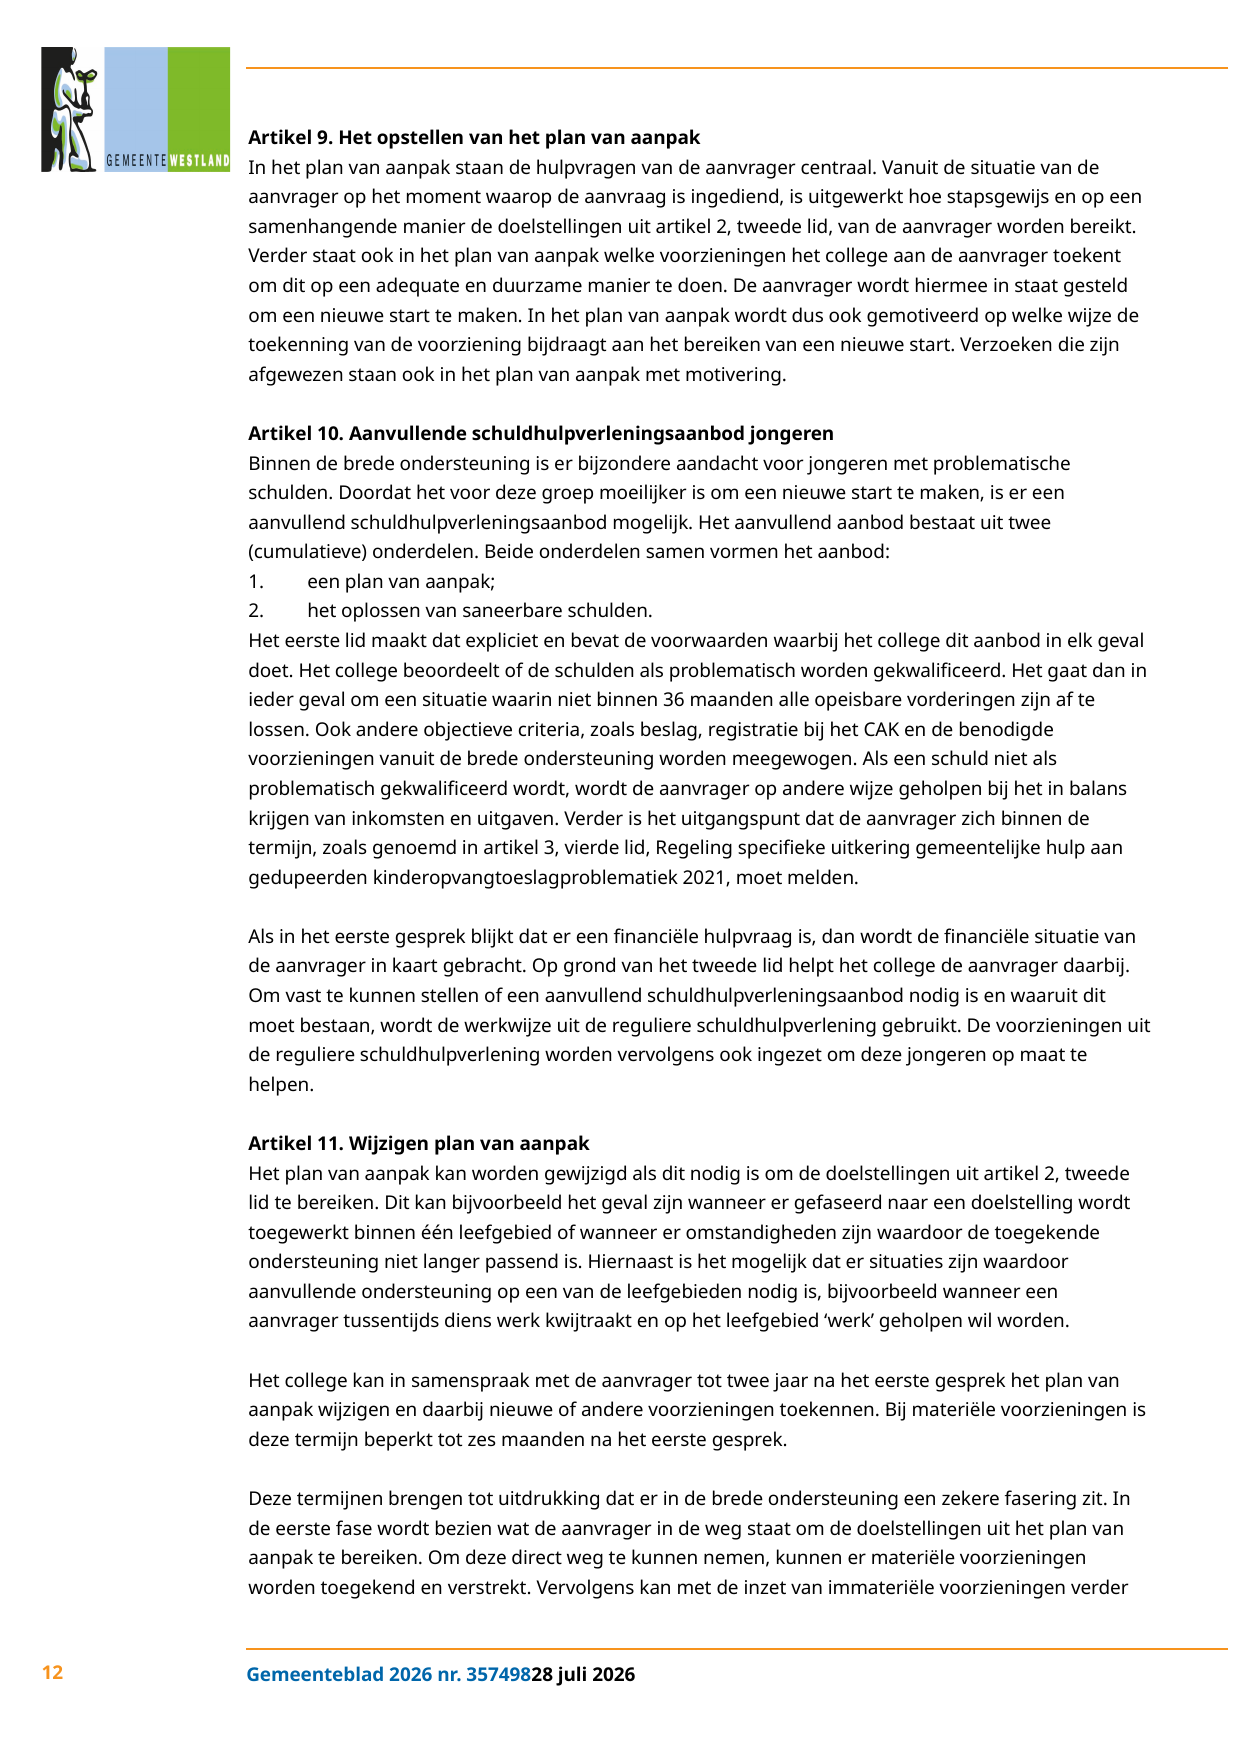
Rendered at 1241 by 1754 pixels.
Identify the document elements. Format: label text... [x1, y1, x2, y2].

picture [41, 47, 231, 172]
list het oplossen van saneerbare schulden. [248, 598, 1152, 623]
text In het plan van aanpak staan de hulpvragen van de aanvrager centraal. Vanuit de situatie van de aanvrager op het moment waarop de aanvraag is ingediend, is uitgewerkt hoe stapsgewijs en op een samenhangende manier de doelstellingen uit artikel 2, tweede lid, van de aanvrager worden bereikt. Verder staat ook in het plan van aanpak welke voorzieningen het college aan de aanvrager toekent om dit op een adequate en duurzame manier te doen. De aanvrager wordt hiermee in staat gesteld om een nieuwe start te maken. In het plan van aanpak wordt dus ook gemotiveerd op welke wijze de toekenning van de voorziening bijdraagt aan het bereiken van een nieuwe start. Verzoeken die zijn afgewezen staan ook in het plan van aanpak met motivering. [248, 154, 1152, 387]
text Deze termijnen brengen tot uitdrukking dat er in de brede ondersteuning een zekere fasering zit. In de eerste fase wordt bezien wat de aanvrager in de weg staat om de doelstellingen uit het plan van aanpak te bereiken. Om deze direct weg te kunnen nemen, kunnen er materiële voorzieningen worden toegekend en verstrekt. Vervolgens kan met de inzet van immateriële voorzieningen verder [248, 1485, 1152, 1600]
text Artikel 10. Aanvullende schuldhulpverleningsaanbod jongeren [248, 420, 1152, 446]
text Binnen de brede ondersteuning is er bijzondere aandacht voor jongeren met problematische schulden. Doordat het voor deze groep moeilijker is om een nieuwe start te maken, is er een aanvullend schuldhulpverleningsaanbod mogelijk. Het aanvullend aanbod bestaat uit twee (cumulatieve) onderdelen. Beide onderdelen samen vormen het aanbod: [248, 450, 1152, 564]
text Het plan van aanpak kan worden gewijzigd als dit nodig is om de doelstellingen uit artikel 2, tweede lid te bereiken. Dit kan bijvoorbeeld het geval zijn wanneer er gefaseerd naar een doelstelling wordt toegewerkt binnen één leefgebied of wanneer er omstandigheden zijn waardoor de toegekende ondersteuning niet langer passend is. Hiernaast is het mogelijk dat er situaties zijn waardoor aanvullende ondersteuning op een van de leefgebieden nodig is, bijvoorbeeld wanneer een aanvrager tussentijds diens werk kwijtraakt en op het leefgebied ‘werk’ geholpen wil worden. [248, 1160, 1152, 1333]
list een plan van aanpak; [248, 568, 1152, 594]
text Als in het eerste gesprek blijkt dat er een financiële hulpvraag is, dan wordt de financiële situatie van de aanvrager in kaart gebracht. Op grond van het tweede lid helpt het college de aanvrager daarbij. Om vast te kunnen stellen of een aanvullend schuldhulpverleningsaanbod nodig is en waaruit dit moet bestaan, wordt de werkwijze uit de reguliere schuldhulpverlening gebruikt. De voorzieningen uit de reguliere schuldhulpverlening worden vervolgens ook ingezet om deze jongeren op maat te helpen. [248, 923, 1152, 1097]
text Artikel 9. Het opstellen van het plan van aanpak [248, 124, 1152, 150]
text Artikel 11. Wijzigen plan van aanpak [248, 1130, 1152, 1156]
text Het college kan in samenspraak met de aanvrager tot twee jaar na het eerste gesprek het plan van aanpak wijzigen en daarbij nieuwe of andere voorzieningen toekennen. Bij materiële voorzieningen is deze termijn beperkt tot zes maanden na het eerste gesprek. [248, 1367, 1152, 1452]
text Het eerste lid maakt dat expliciet en bevat de voorwaarden waarbij het college dit aanbod in elk geval doet. Het college beoordeelt of de schulden als problematisch worden gekwalificeerd. Het gaat dan in ieder geval om een situatie waarin niet binnen 36 maanden alle opeisbare vorderingen zijn af te lossen. Ook andere objectieve criteria, zoals beslag, registratie bij het CAK en de benodigde voorzieningen vanuit de brede ondersteuning worden meegewogen. Als een schuld niet als problematisch gekwalificeerd wordt, wordt de aanvrager op andere wijze geholpen bij het in balans krijgen van inkomsten en uitgaven. Verder is het uitgangspunt dat de aanvrager zich binnen de termijn, zoals genoemd in artikel 3, vierde lid, Regeling specifieke uitkering gemeentelijke hulp aan gedupeerden kinderopvangtoeslagproblematiek 2021, moet melden. [248, 627, 1152, 890]
